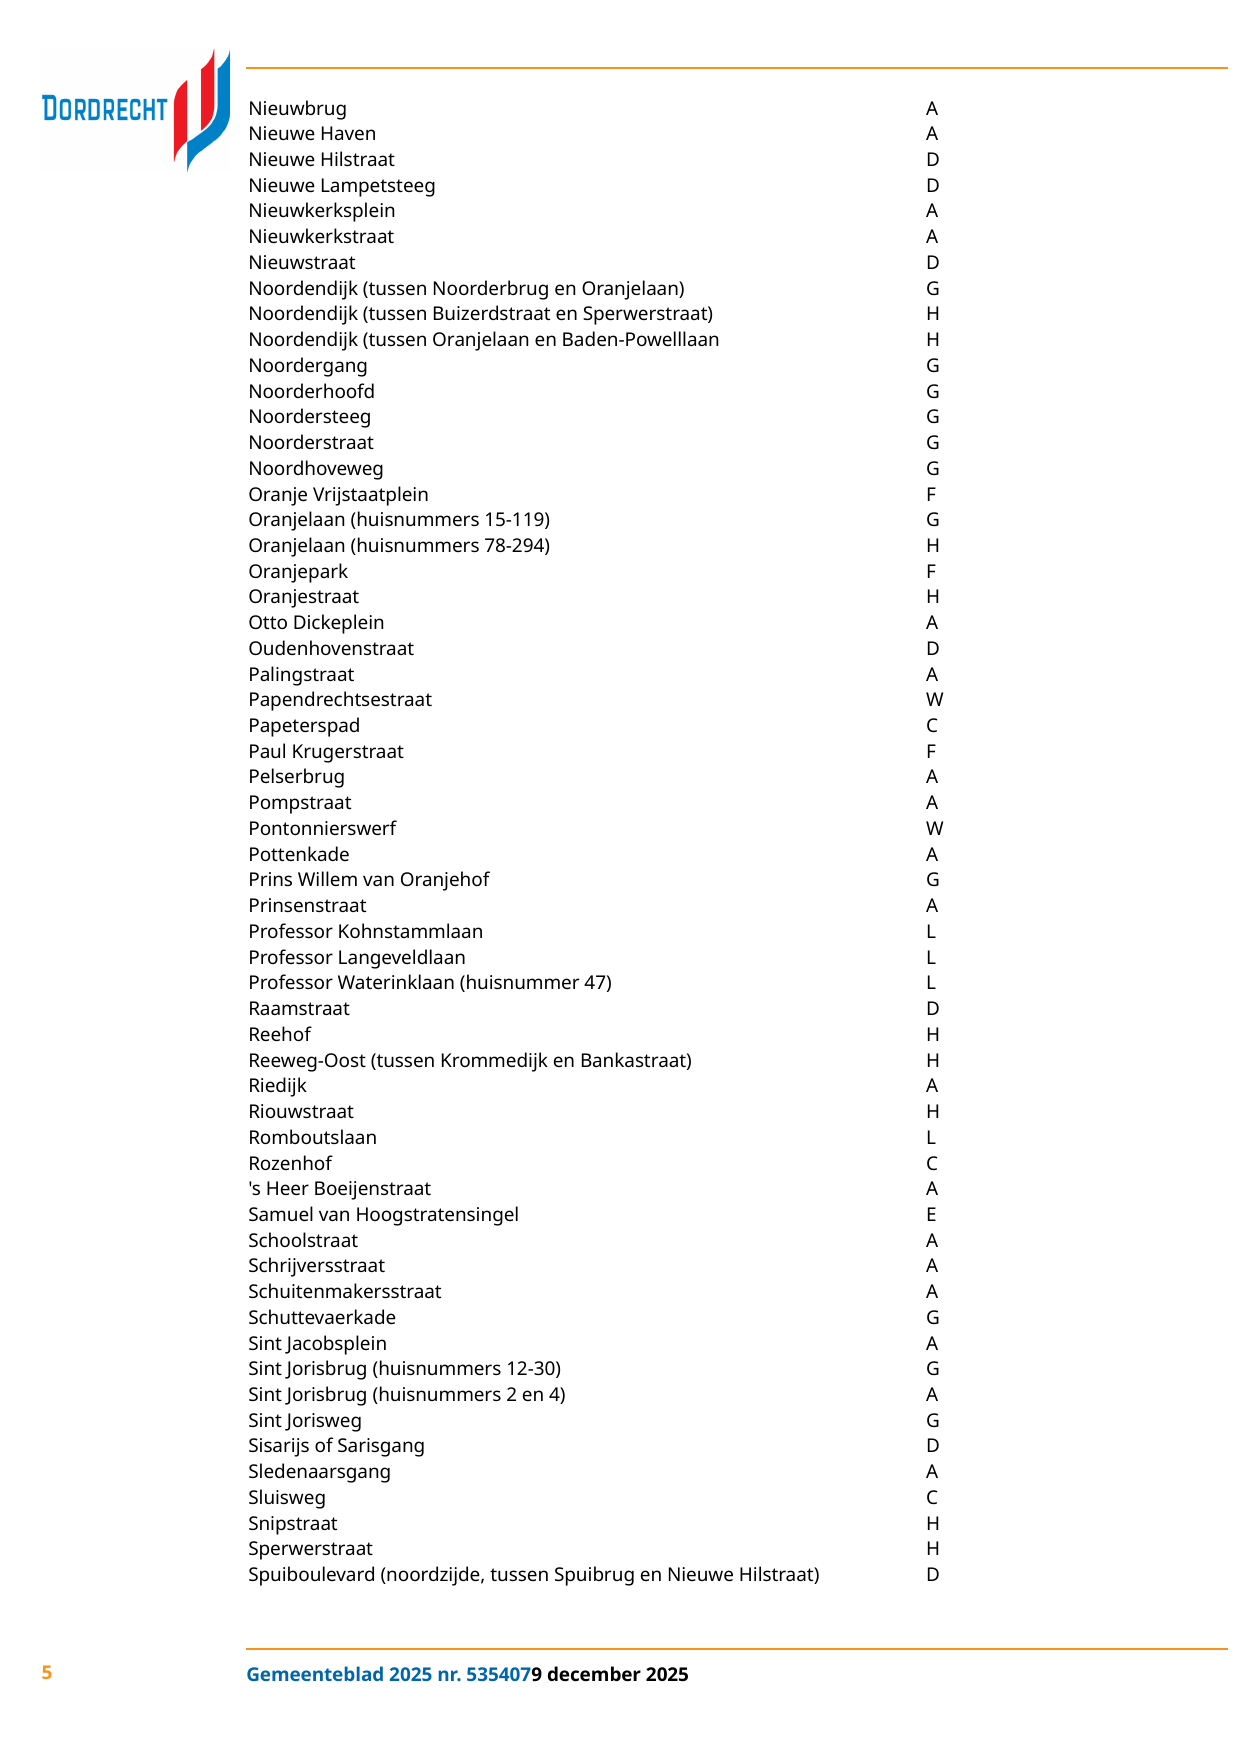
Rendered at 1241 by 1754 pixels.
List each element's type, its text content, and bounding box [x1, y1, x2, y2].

table_cell Pontonnierswerf [248, 815, 926, 841]
table_cell A [926, 893, 1152, 918]
table_cell A [926, 1459, 1152, 1484]
table_cell Noordendijk (tussen Oranjelaan en Baden-Powelllaan [248, 326, 926, 352]
table_cell A [926, 1253, 1152, 1278]
table_cell Professor Kohnstammlaan [248, 918, 926, 944]
table_cell Riedijk [248, 1073, 926, 1098]
table_cell Professor Waterinklaan (huisnummer 47) [248, 970, 926, 995]
table_cell A [926, 1381, 1152, 1407]
table_cell Oranje Vrijstaatplein [248, 481, 926, 506]
table_cell Nieuwe Haven [248, 121, 926, 146]
table_cell A [926, 1278, 1152, 1304]
table_cell Oranjelaan (huisnummers 78-294) [248, 532, 926, 558]
table_cell A [926, 1330, 1152, 1356]
table_cell H [926, 532, 1152, 558]
table_cell Noorderstraat [248, 429, 926, 455]
table_cell Prinsenstraat [248, 893, 926, 918]
table_cell Reehof [248, 1021, 926, 1047]
table_cell G [926, 1304, 1152, 1330]
table_cell D [926, 1433, 1152, 1458]
table_cell Sint Jacobsplein [248, 1330, 926, 1356]
table_cell Nieuwkerksplein [248, 198, 926, 223]
table_cell A [926, 661, 1152, 687]
table_cell Noorderhoofd [248, 378, 926, 403]
table_cell Sint Jorisbrug (huisnummers 12-30) [248, 1356, 926, 1381]
table_cell D [926, 995, 1152, 1021]
table_cell D [926, 249, 1152, 275]
table_cell D [926, 172, 1152, 198]
table_cell Spuiboulevard (noordzijde, tussen Spuibrug en Nieuwe Hilstraat) [248, 1561, 926, 1587]
table_cell G [926, 429, 1152, 455]
table_cell Nieuwkerkstraat [248, 224, 926, 249]
table_cell A [926, 790, 1152, 815]
table_cell Snipstraat [248, 1510, 926, 1536]
table_cell A [926, 764, 1152, 789]
table_cell H [926, 1510, 1152, 1536]
table_cell G [926, 352, 1152, 378]
table_cell Pelserbrug [248, 764, 926, 789]
table_cell G [926, 404, 1152, 429]
table_cell H [926, 1047, 1152, 1072]
table_cell A [926, 841, 1152, 867]
table_cell Oranjestraat [248, 584, 926, 609]
table_cell C [926, 712, 1152, 738]
table_cell A [926, 609, 1152, 635]
table_cell Sint Jorisweg [248, 1407, 926, 1433]
table_cell Professor Langeveldlaan [248, 944, 926, 969]
table_cell 's Heer Boeijenstraat [248, 1175, 926, 1201]
table_cell G [926, 867, 1152, 892]
table_cell H [926, 1021, 1152, 1047]
table_cell Noordendijk (tussen Buizerdstraat en Sperwerstraat) [248, 301, 926, 326]
table_cell Otto Dickeplein [248, 609, 926, 635]
table_cell Noordhoveweg [248, 455, 926, 481]
table_cell Raamstraat [248, 995, 926, 1021]
table_cell W [926, 687, 1152, 712]
table_cell D [926, 1561, 1152, 1587]
table_cell G [926, 455, 1152, 481]
table_cell Sisarijs of Sarisgang [248, 1433, 926, 1458]
table_cell G [926, 506, 1152, 532]
table_cell Schuttevaerkade [248, 1304, 926, 1330]
table_cell G [926, 275, 1152, 301]
table_cell C [926, 1484, 1152, 1510]
table_cell Oranjelaan (huisnummers 15-119) [248, 506, 926, 532]
table_cell L [926, 970, 1152, 995]
table_cell D [926, 146, 1152, 172]
table_cell W [926, 815, 1152, 841]
table_cell Sint Jorisbrug (huisnummers 2 en 4) [248, 1381, 926, 1407]
table_cell F [926, 738, 1152, 764]
table_cell Nieuwbrug [248, 95, 926, 121]
table_cell Sledenaarsgang [248, 1459, 926, 1484]
picture [41, 47, 231, 172]
table_cell F [926, 558, 1152, 584]
table_cell C [926, 1150, 1152, 1175]
table_cell Palingstraat [248, 661, 926, 687]
table_cell A [926, 1073, 1152, 1098]
table_cell Noordersteeg [248, 404, 926, 429]
table_cell Nieuwe Hilstraat [248, 146, 926, 172]
table_cell Sluisweg [248, 1484, 926, 1510]
table_cell L [926, 918, 1152, 944]
table_cell A [926, 95, 1152, 121]
table_cell Sperwerstraat [248, 1536, 926, 1561]
table_cell G [926, 378, 1152, 403]
table_cell H [926, 1098, 1152, 1124]
table_cell Schrijversstraat [248, 1253, 926, 1278]
table_cell Nieuwstraat [248, 249, 926, 275]
table_cell H [926, 326, 1152, 352]
table_cell Oudenhovenstraat [248, 635, 926, 661]
table_cell H [926, 1536, 1152, 1561]
table_cell F [926, 481, 1152, 506]
table_cell Reeweg-Oost (tussen Krommedijk en Bankastraat) [248, 1047, 926, 1072]
table_cell Paul Krugerstraat [248, 738, 926, 764]
table_cell Pompstraat [248, 790, 926, 815]
table_cell A [926, 121, 1152, 146]
table_cell H [926, 301, 1152, 326]
table_cell Papendrechtsestraat [248, 687, 926, 712]
table_cell Oranjepark [248, 558, 926, 584]
table_cell Pottenkade [248, 841, 926, 867]
table_cell Prins Willem van Oranjehof [248, 867, 926, 892]
table_cell H [926, 584, 1152, 609]
table_cell Romboutslaan [248, 1124, 926, 1150]
table_cell A [926, 1227, 1152, 1253]
table_cell Schuitenmakersstraat [248, 1278, 926, 1304]
table_cell Noordendijk (tussen Noorderbrug en Oranjelaan) [248, 275, 926, 301]
table_cell Papeterspad [248, 712, 926, 738]
table_cell D [926, 635, 1152, 661]
table_cell L [926, 1124, 1152, 1150]
table_cell Samuel van Hoogstratensingel [248, 1201, 926, 1227]
table_cell E [926, 1201, 1152, 1227]
table_cell Riouwstraat [248, 1098, 926, 1124]
table_cell A [926, 1175, 1152, 1201]
table_cell L [926, 944, 1152, 969]
table_cell G [926, 1356, 1152, 1381]
table_cell A [926, 198, 1152, 223]
table_cell A [926, 224, 1152, 249]
table_cell G [926, 1407, 1152, 1433]
table_cell Nieuwe Lampetsteeg [248, 172, 926, 198]
table_cell Noordergang [248, 352, 926, 378]
table_cell Rozenhof [248, 1150, 926, 1175]
table_cell Schoolstraat [248, 1227, 926, 1253]
